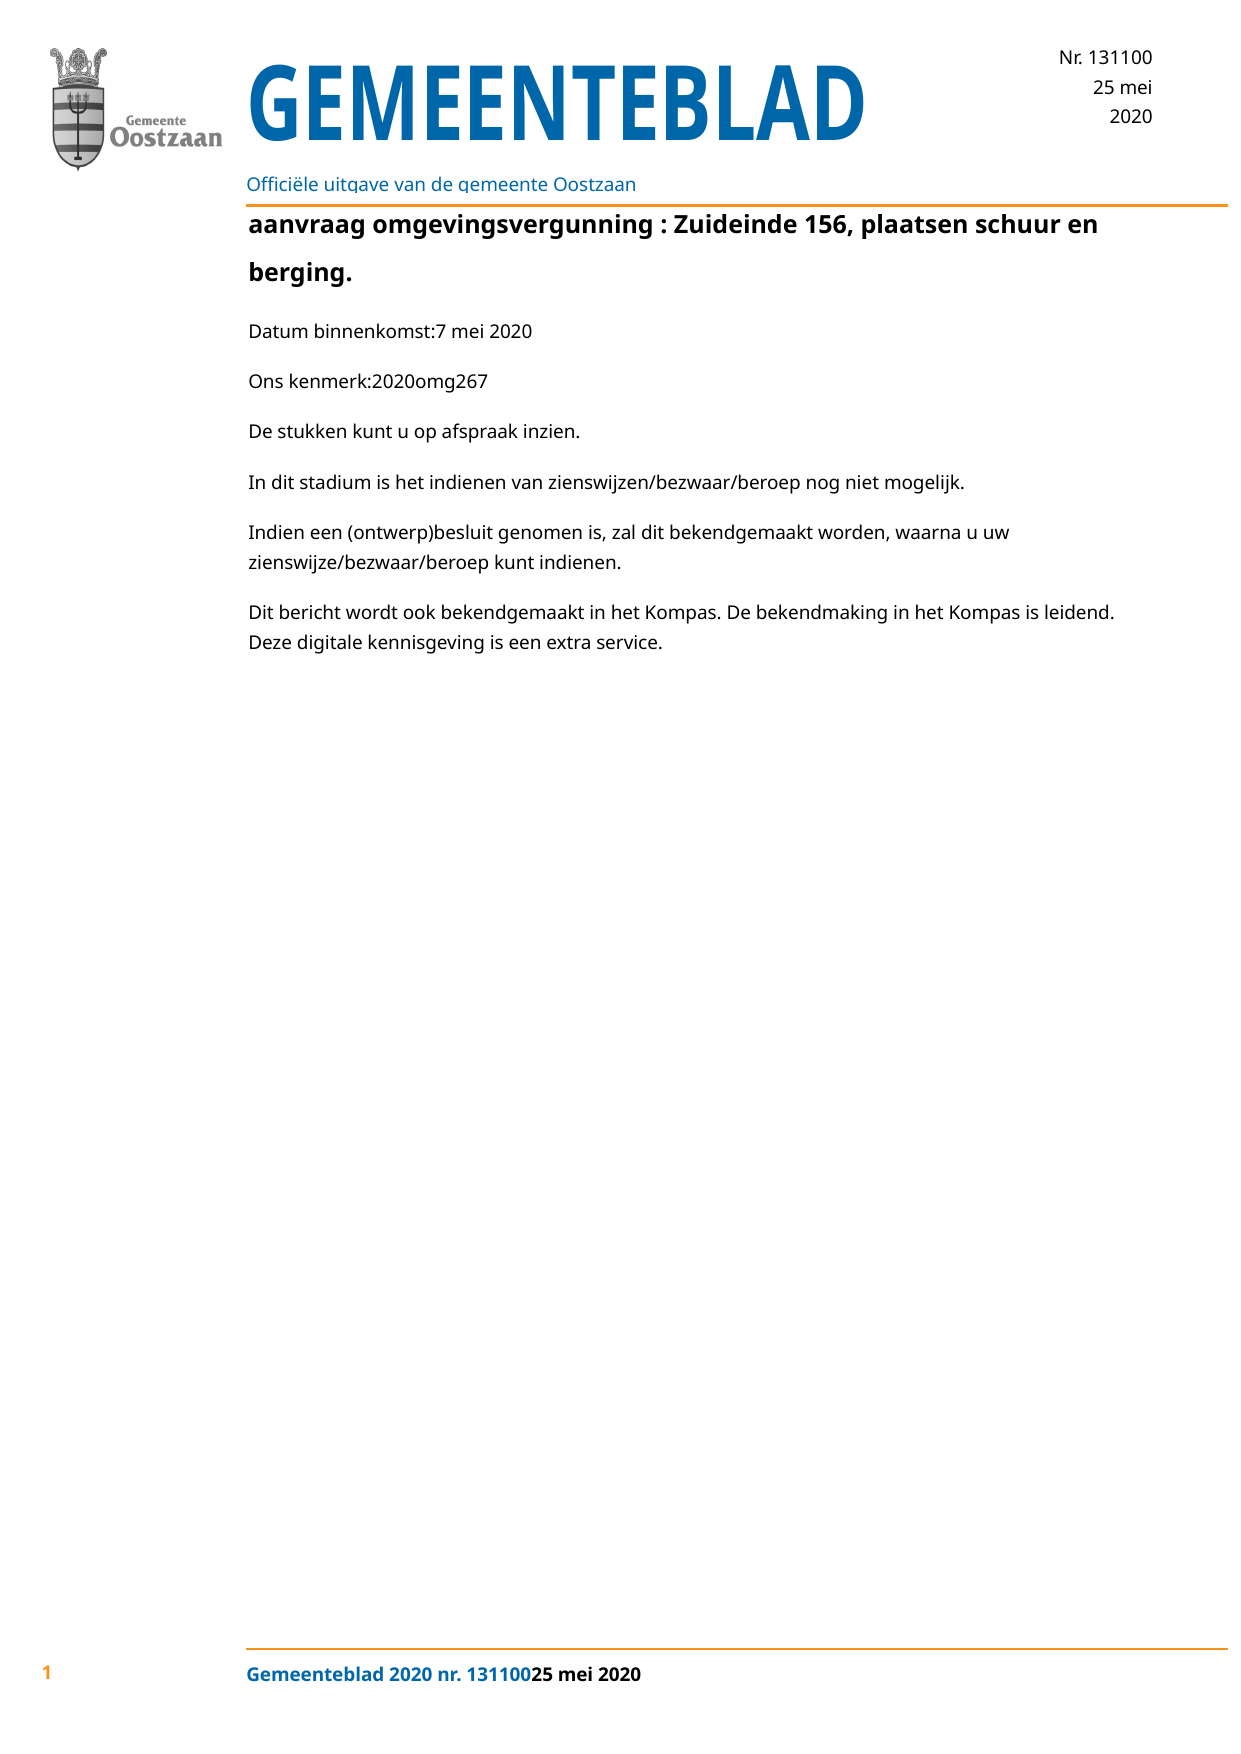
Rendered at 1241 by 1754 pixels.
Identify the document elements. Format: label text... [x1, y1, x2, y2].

text Dit bericht wordt ook bekendgemaakt in het Kompas. De bekendmaking in het Kompas is leidend. Deze digitale kennisgeving is een extra service. [248, 599, 1152, 655]
text De stukken kunt u op afspraak inzien. [248, 419, 1152, 444]
text Ons kenmerk:2020omg267 [248, 368, 1152, 394]
text In dit stadium is het indienen van zienswijzen/bezwaar/beroep nog niet mogelijk. [248, 469, 1152, 495]
text Datum binnenkomst:7 mei 2020 [248, 318, 1152, 344]
text Indien een (ontwerp)besluit genomen is, zal dit bekendgemaakt worden, waarna u uw zienswijze/bezwaar/beroep kunt indienen. [248, 519, 1152, 575]
text aanvraag omgevingsvergunning : Zuideinde 156, plaatsen schuur en berging. [248, 207, 1152, 288]
picture [41, 47, 231, 172]
